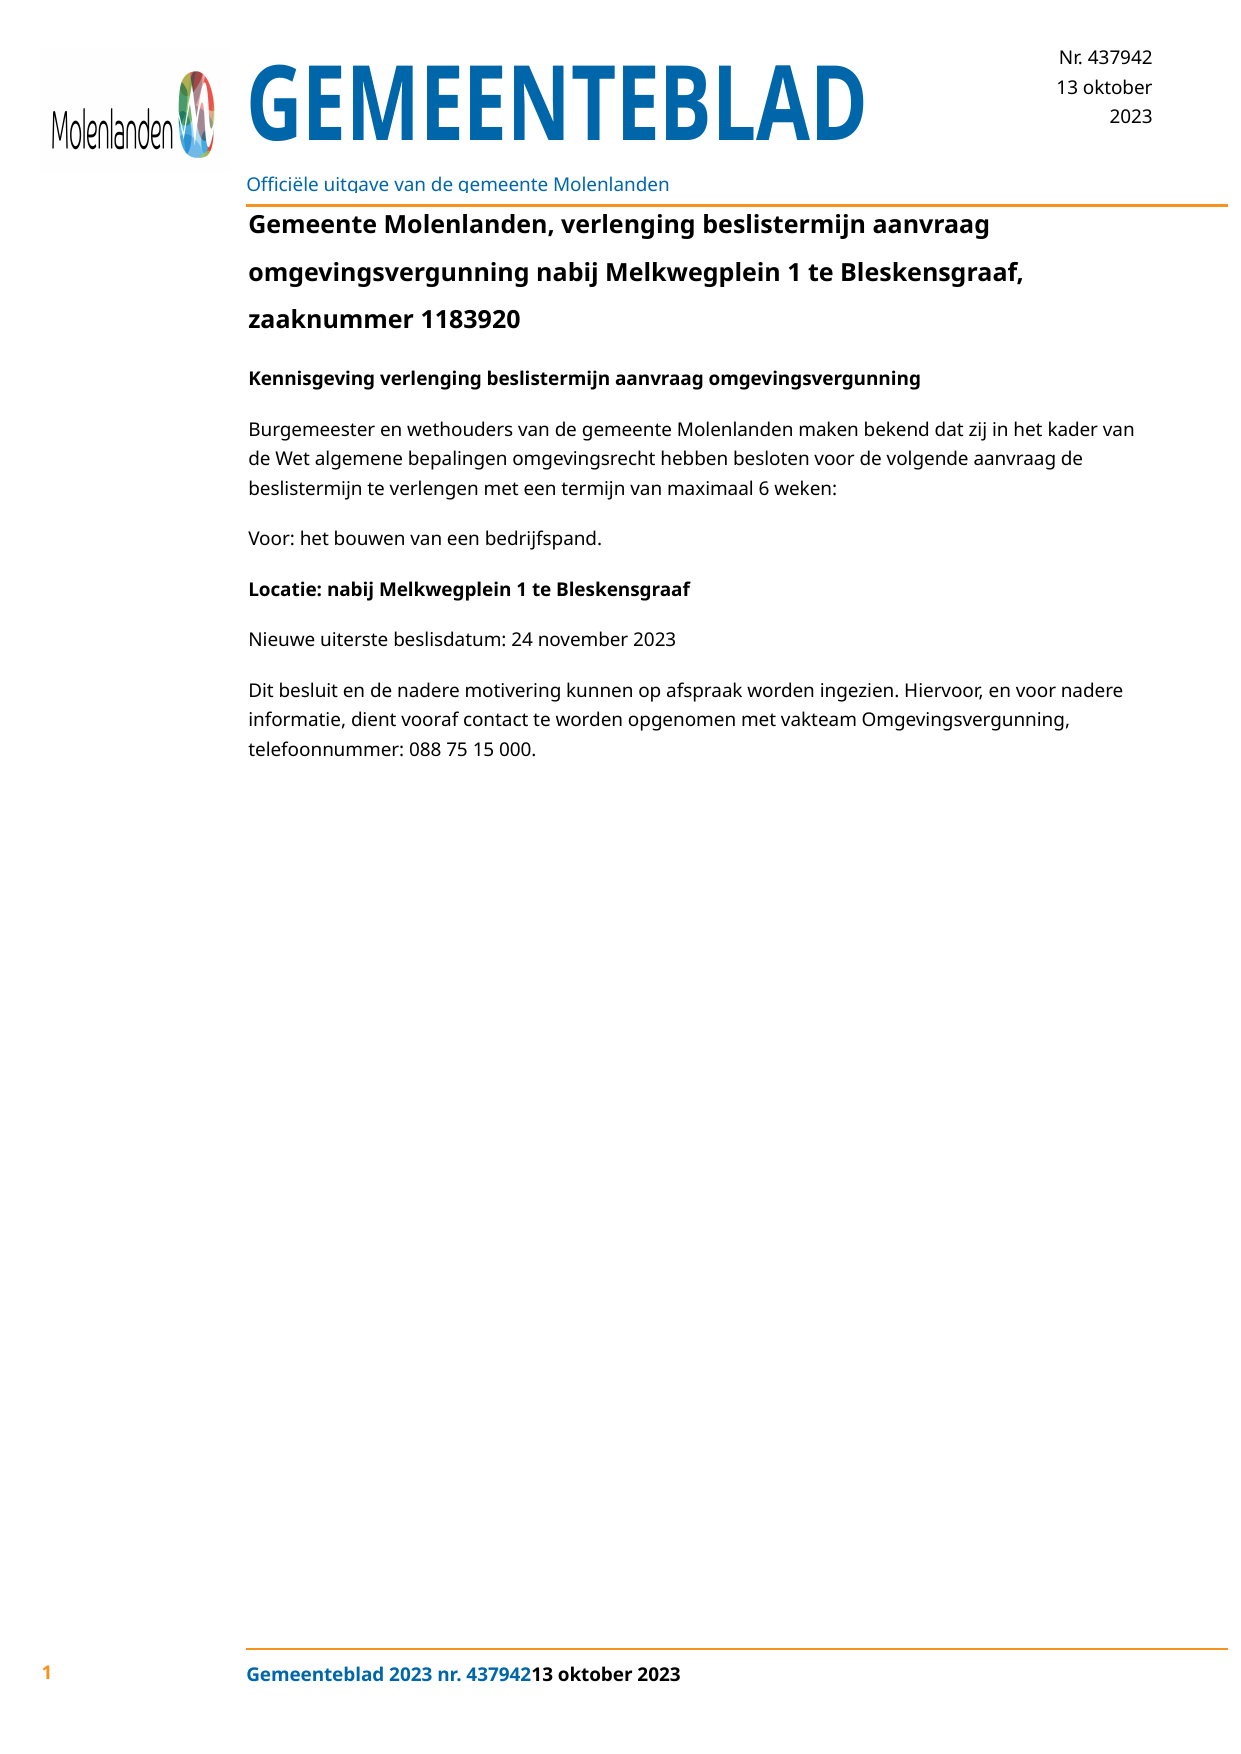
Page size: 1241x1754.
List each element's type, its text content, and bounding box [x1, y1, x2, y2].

text Nieuwe uiterste beslisdatum: 24 november 2023 [248, 626, 1152, 652]
text Voor: het bouwen van een bedrijfspand. [248, 526, 1152, 551]
text Locatie: nabij Melkwegplein 1 te Bleskensgraaf [248, 576, 1152, 602]
text Kennisgeving verlenging beslistermijn aanvraag omgevingsvergunning [248, 366, 1152, 391]
picture [41, 47, 231, 172]
text Dit besluit en de nadere motivering kunnen op afspraak worden ingezien. Hiervoor, en voor nadere informatie, dient vooraf contact te worden opgenomen met vakteam Omgevingsvergunning, telefoonnummer: 088 75 15 000. [248, 677, 1152, 762]
text Gemeente Molenlanden, verlenging beslistermijn aanvraag omgevingsvergunning nabij Melkwegplein 1 te Bleskensgraaf, zaaknummer 1183920 [248, 207, 1152, 336]
text Burgemeester en wethouders van de gemeente Molenlanden maken bekend dat zij in het kader van de Wet algemene bepalingen omgevingsrecht hebben besloten voor de volgende aanvraag de beslistermijn te verlengen met een termijn van maximaal 6 weken: [248, 416, 1152, 501]
